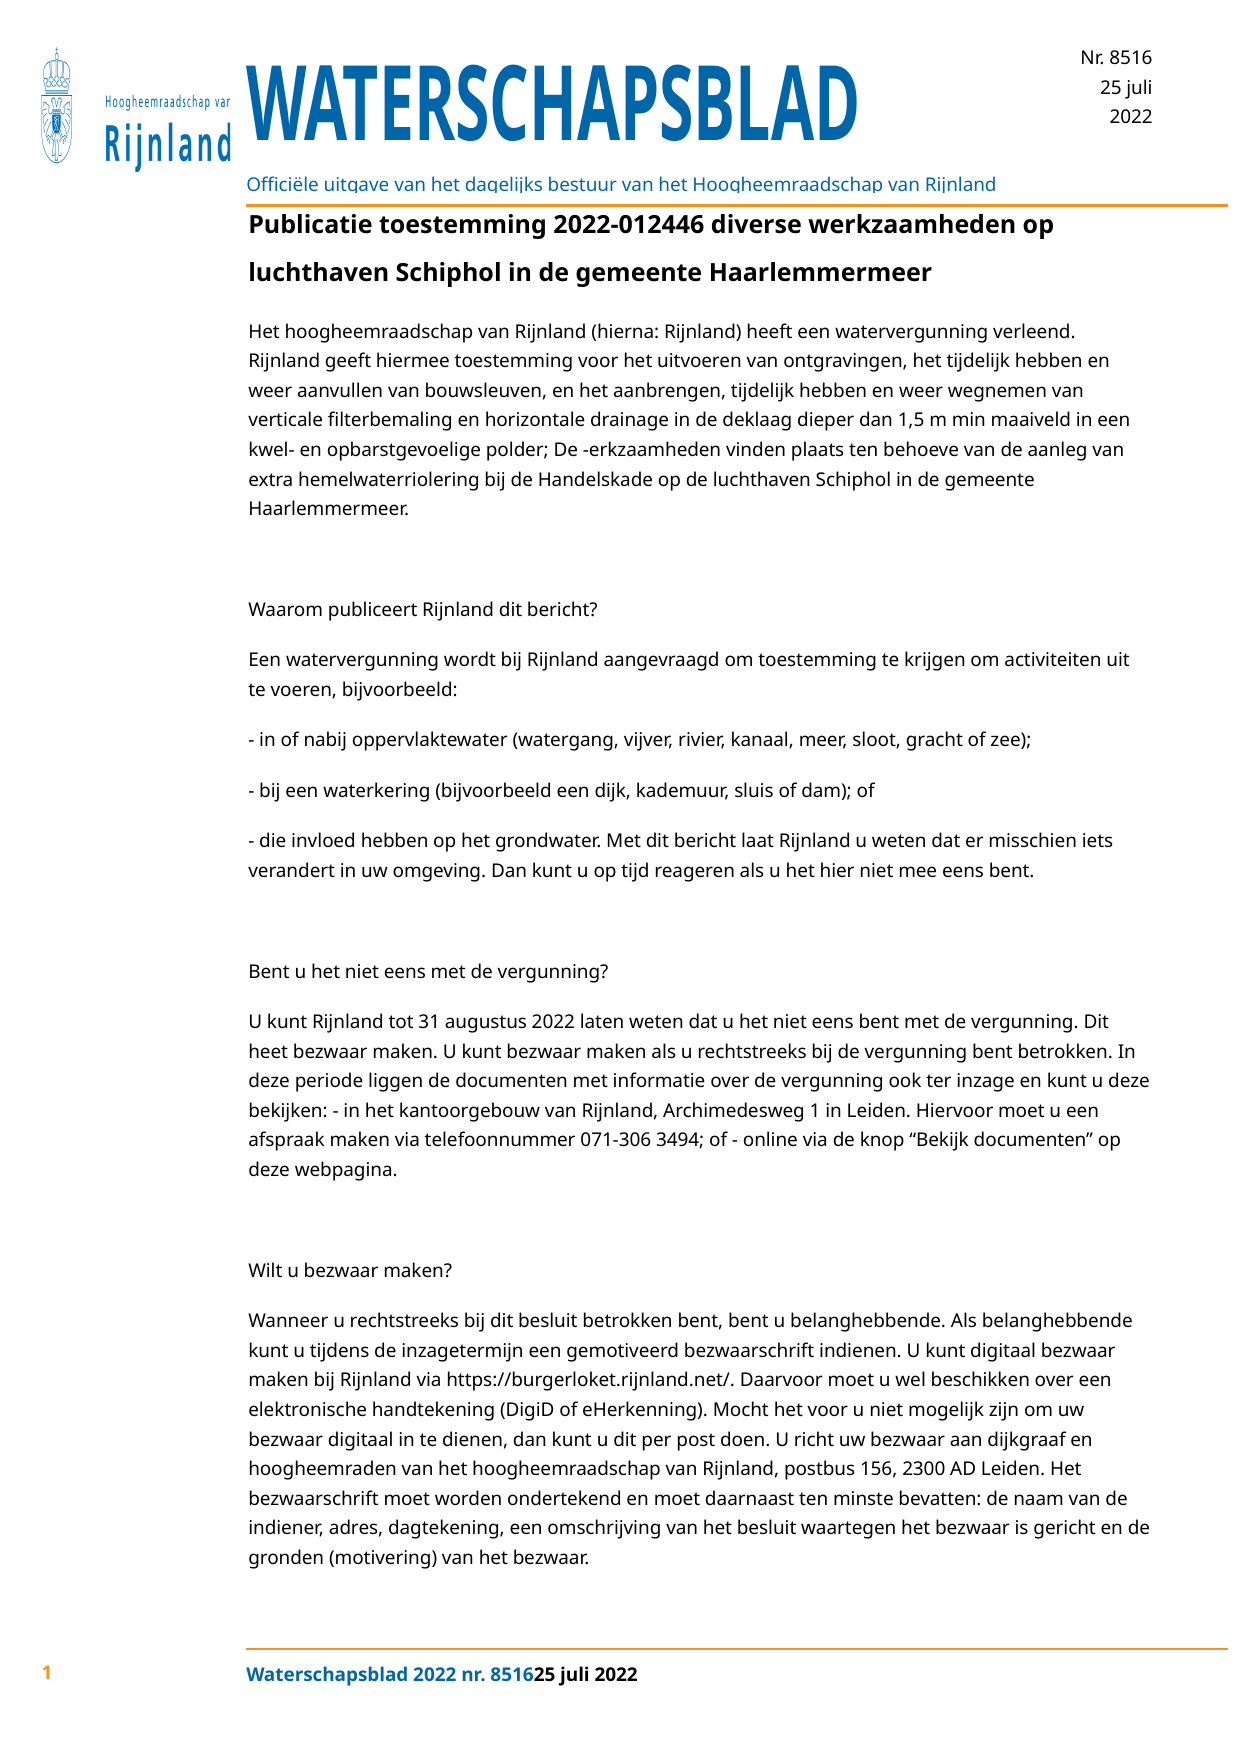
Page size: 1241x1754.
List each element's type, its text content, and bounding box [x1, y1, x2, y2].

picture [41, 47, 231, 172]
text - bij een waterkering (bijvoorbeeld een dijk, kademuur, sluis of dam); of [248, 777, 1152, 803]
text Publicatie toestemming 2022-012446 diverse werkzaamheden op luchthaven Schiphol in de gemeente Haarlemmermeer [248, 207, 1152, 288]
text Waarom publiceert Rijnland dit bericht? [248, 596, 1152, 622]
text Een watervergunning wordt bij Rijnland aangevraagd om toestemming te krijgen om activiteiten uit te voeren, bijvoorbeeld: [248, 647, 1152, 702]
text U kunt Rijnland tot 31 augustus 2022 laten weten dat u het niet eens bent met de vergunning. Dit heet bezwaar maken. U kunt bezwaar maken als u rechtstreeks bij de vergunning bent betrokken. In deze periode liggen de documenten met informatie over de vergunning ook ter inzage en kunt u deze bekijken: - in het kantoorgebouw van Rijnland, Archimedesweg 1 in Leiden. Hiervoor moet u een afspraak maken via telefoonnummer 071-306 3494; of - online via de knop “Bekijk documenten” op deze webpagina. [248, 1008, 1152, 1182]
text Wanneer u rechtstreeks bij dit besluit betrokken bent, bent u belanghebbende. Als belanghebbende kunt u tijdens de inzagetermijn een gemotiveerd bezwaarschrift indienen. U kunt digitaal bezwaar maken bij Rijnland via https://burgerloket.rijnland.net/. Daarvoor moet u wel beschikken over een elektronische handtekening (DigiD of eHerkenning). Mocht het voor u niet mogelijk zijn om uw bezwaar digitaal in te dienen, dan kunt u dit per post doen. U richt uw bezwaar aan dijkgraaf en hoogheemraden van het hoogheemraadschap van Rijnland, postbus 156, 2300 AD Leiden. Het bezwaarschrift moet worden ondertekend en moet daarnaast ten minste bevatten: de naam van de indiener, adres, dagtekening, een omschrijving van het besluit waartegen het bezwaar is gericht en de gronden (motivering) van het bezwaar. [248, 1307, 1152, 1570]
text Het hoogheemraadschap van Rijnland (hierna: Rijnland) heeft een watervergunning verleend. Rijnland geeft hiermee toestemming voor het uitvoeren van ontgravingen, het tijdelijk hebben en weer aanvullen van bouwsleuven, en het aanbrengen, tijdelijk hebben en weer wegnemen van verticale filterbemaling en horizontale drainage in de deklaag dieper dan 1,5 m min maaiveld in een kwel- en opbarstgevoelige polder; De -erkzaamheden vinden plaats ten behoeve van de aanleg van extra hemelwaterriolering bij de Handelskade op de luchthaven Schiphol in de gemeente Haarlemmermeer. [248, 318, 1152, 521]
text Wilt u bezwaar maken? [248, 1257, 1152, 1283]
text Bent u het niet eens met de vergunning? [248, 958, 1152, 984]
text - in of nabij oppervlaktewater (watergang, vijver, rivier, kanaal, meer, sloot, gracht of zee); [248, 727, 1152, 752]
text - die invloed hebben op het grondwater. Met dit bericht laat Rijnland u weten dat er misschien iets verandert in uw omgeving. Dan kunt u op tijd reageren als u het hier niet mee eens bent. [248, 827, 1152, 883]
